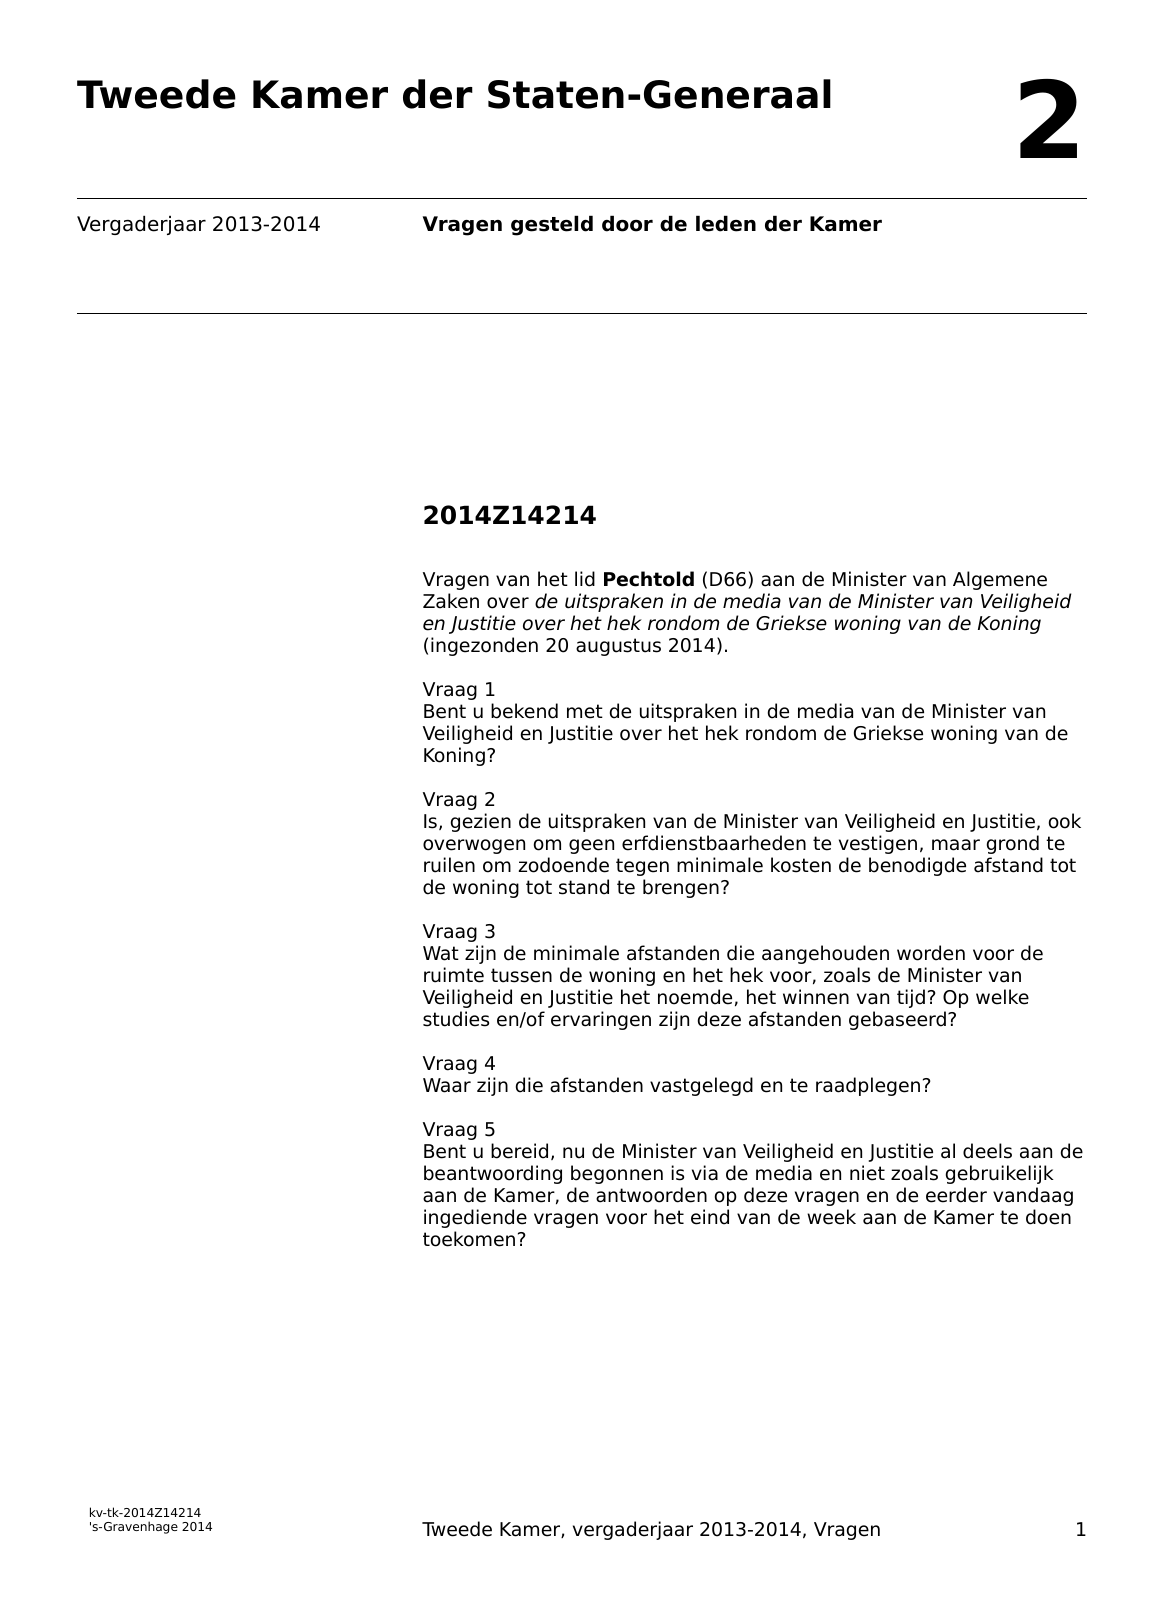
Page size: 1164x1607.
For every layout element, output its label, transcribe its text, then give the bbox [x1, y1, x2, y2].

table_cell Vergaderjaar 2013-2014 [77, 199, 422, 313]
text Vraag 1 [422, 679, 1087, 701]
text Vraag 3 [422, 921, 1087, 943]
text 2014Z14214 [422, 501, 1087, 531]
text Waar zijn die afstanden vastgelegd en te raadplegen? [422, 1075, 1087, 1097]
text Bent u bekend met de uitspraken in de media van de Minister van Veiligheid en Justitie over het hek rondom de Griekse woning van de Koning? [422, 701, 1087, 767]
text Vraag 5 [422, 1119, 1087, 1141]
text 's-Gravenhage 2014 [88, 1520, 323, 1534]
text Vragen van het lid Pechtold (D66) aan de Minister van Algemene Zaken over de uitspraken in de media van de Minister van Veiligheid en Justitie over het hek rondom de Griekse woning van de Koning (ingezonden 20 augustus 2014). [422, 569, 1087, 657]
text Vraag 4 [422, 1053, 1087, 1075]
text Vraag 2 [422, 789, 1087, 811]
table_header 2 [886, 59, 1087, 198]
text Is, gezien de uitspraken van de Minister van Veiligheid en Justitie, ook overwogen om geen erfdienstbaarheden te vestigen, maar grond te ruilen om zodoende tegen minimale kosten de benodigde afstand tot de woning tot stand te brengen? [422, 811, 1087, 899]
table_header Tweede Kamer der Staten-Generaal [77, 59, 886, 198]
text Bent u bereid, nu de Minister van Veiligheid en Justitie al deels aan de beantwoording begonnen is via de media en niet zoals gebruikelijk aan de Kamer, de antwoorden op deze vragen en de eerder vandaag ingediende vragen voor het eind van de week aan de Kamer te doen toekomen? [422, 1141, 1087, 1251]
text kv-tk-2014Z14214 [88, 1506, 323, 1520]
table_cell Vragen gesteld door de leden der Kamer [422, 199, 1087, 313]
text Wat zijn de minimale afstanden die aangehouden worden voor de ruimte tussen de woning en het hek voor, zoals de Minister van Veiligheid en Justitie het noemde, het winnen van tijd? Op welke studies en/of ervaringen zijn deze afstanden gebaseerd? [422, 943, 1087, 1031]
